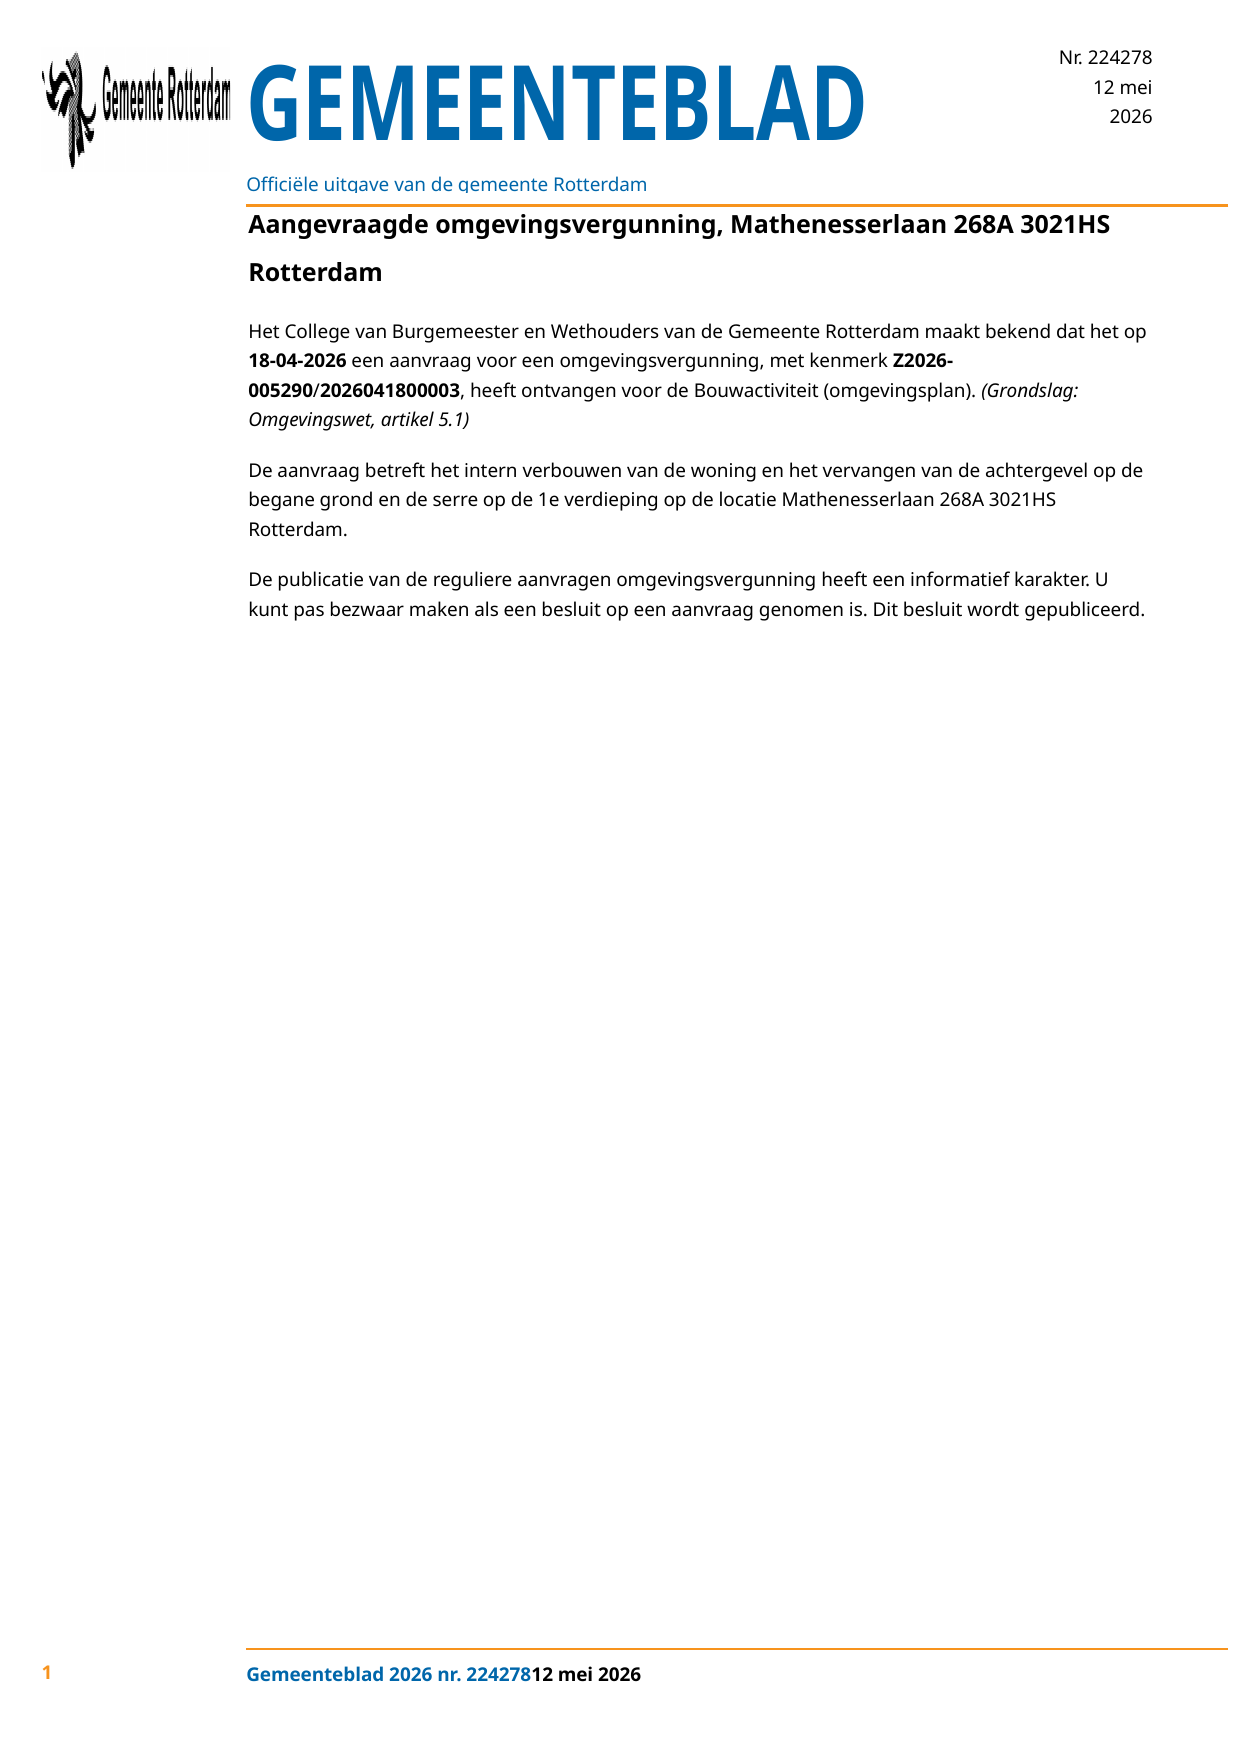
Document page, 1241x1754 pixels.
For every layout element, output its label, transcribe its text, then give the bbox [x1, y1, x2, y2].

text De publicatie van de reguliere aanvragen omgevingsvergunning heeft een informatief karakter. U kunt pas bezwaar maken als een besluit op een aanvraag genomen is. Dit besluit wordt gepubliceerd. [248, 567, 1152, 622]
text De aanvraag betreft het intern verbouwen van de woning en het vervangen van de achtergevel op de begane grond en de serre op de 1e verdieping op de locatie Mathenesserlaan 268A 3021HS Rotterdam. [248, 457, 1152, 542]
text Het College van Burgemeester en Wethouders van de Gemeente Rotterdam maakt bekend dat het op 18-04-2026 een aanvraag voor een omgevingsvergunning, met kenmerk Z2026-005290/2026041800003, heeft ontvangen voor de Bouwactiviteit (omgevingsplan). (Grondslag: Omgevingswet, artikel 5.1) [248, 318, 1152, 432]
picture [41, 47, 231, 172]
text Aangevraagde omgevingsvergunning, Mathenesserlaan 268A 3021HS Rotterdam [248, 207, 1152, 288]
